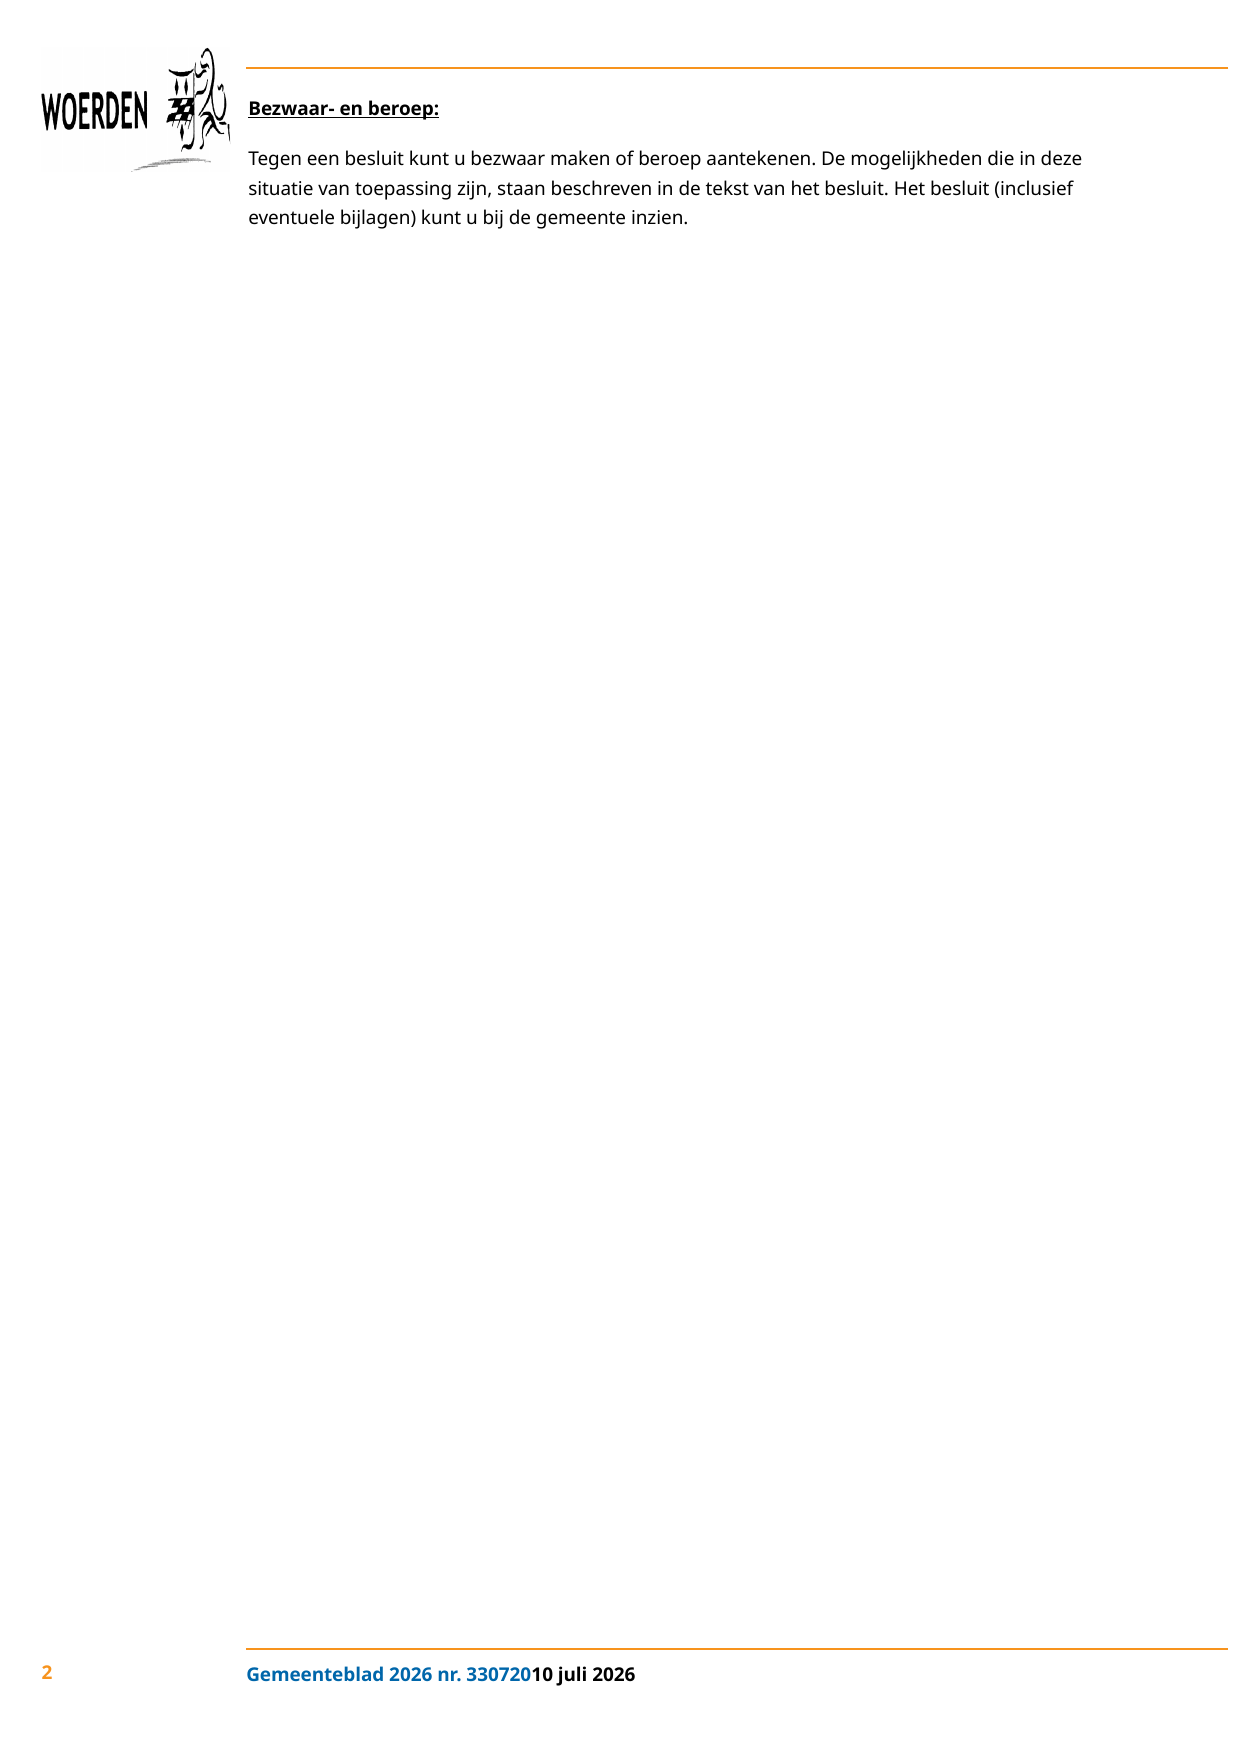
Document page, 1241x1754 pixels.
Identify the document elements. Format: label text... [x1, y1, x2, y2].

picture [41, 47, 231, 172]
text Bezwaar- en beroep: [248, 95, 1152, 121]
text Tegen een besluit kunt u bezwaar maken of beroep aantekenen. De mogelijkheden die in deze situatie van toepassing zijn, staan beschreven in de tekst van het besluit. Het besluit (inclusief eventuele bijlagen) kunt u bij de gemeente inzien. [248, 145, 1152, 230]
